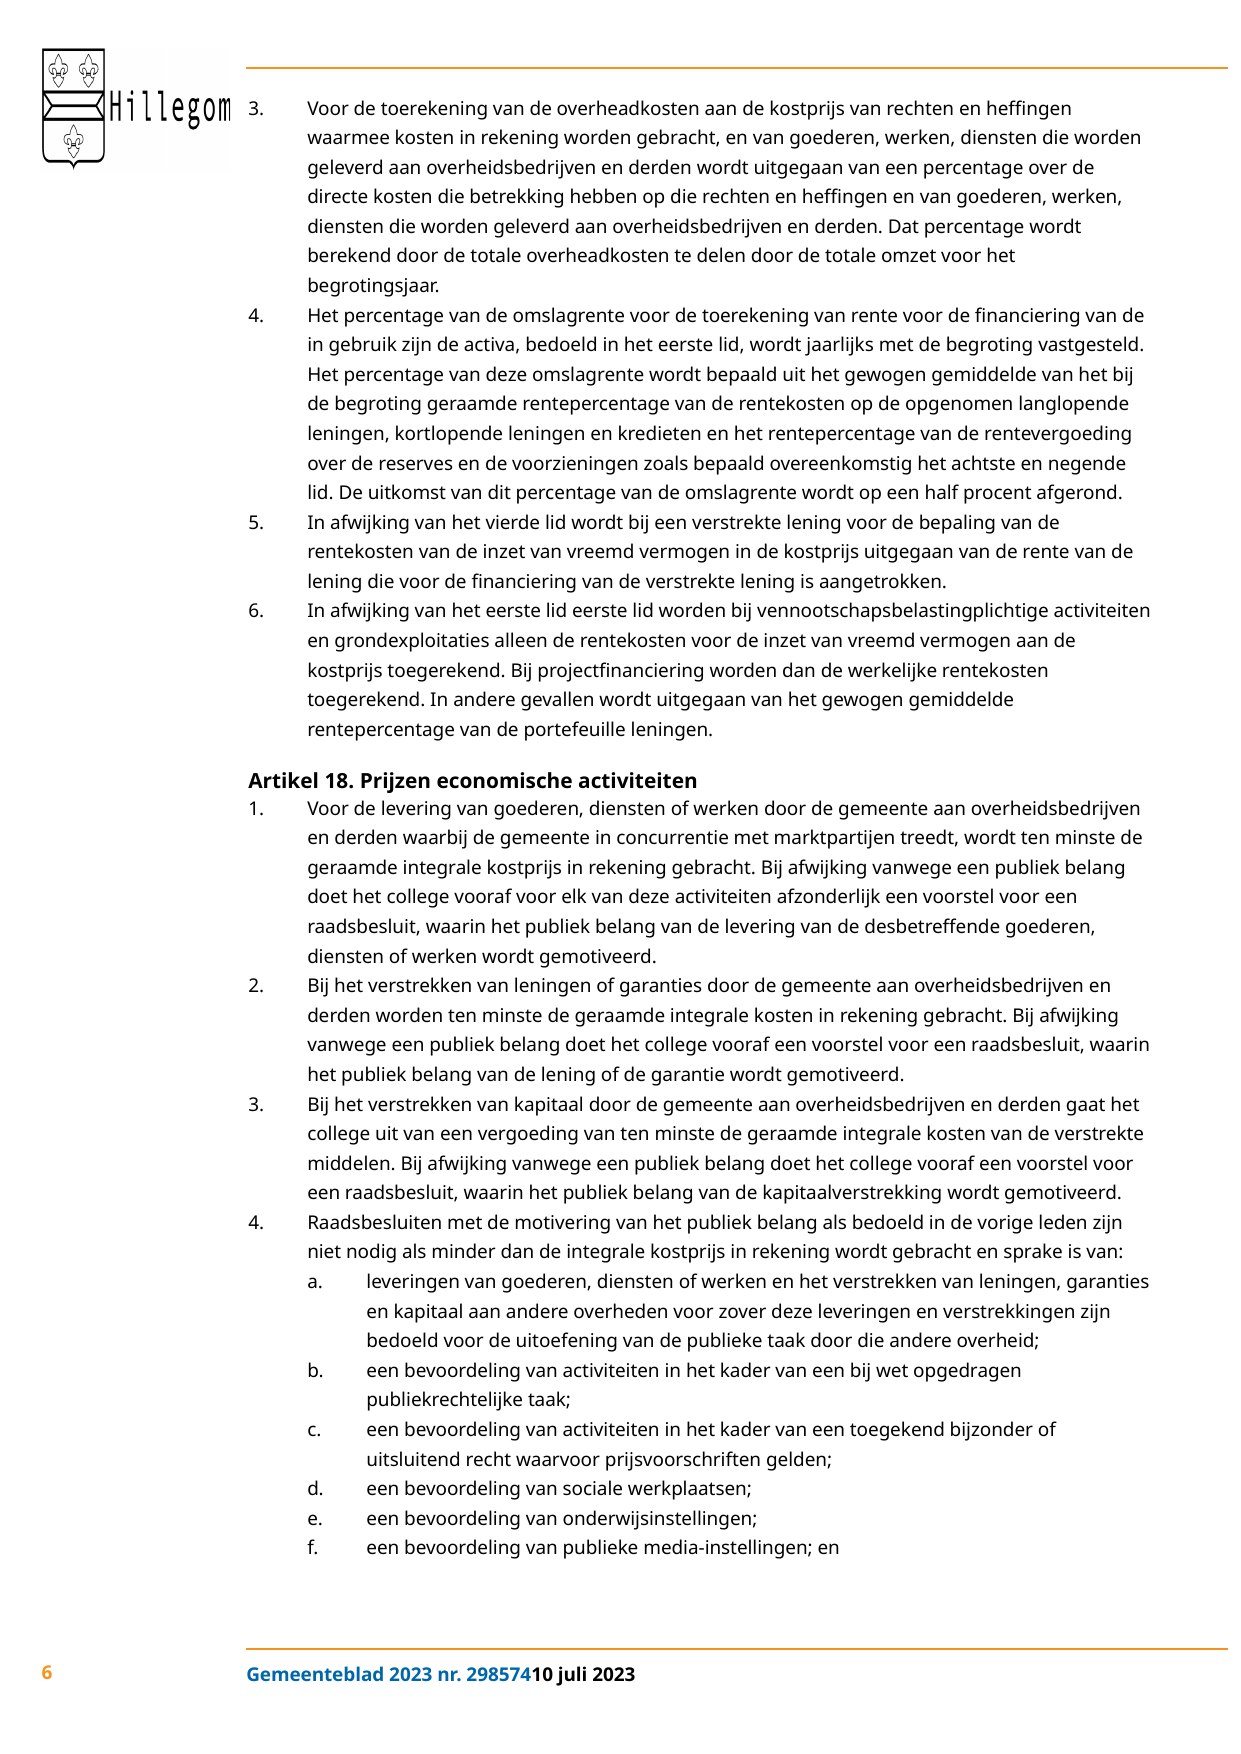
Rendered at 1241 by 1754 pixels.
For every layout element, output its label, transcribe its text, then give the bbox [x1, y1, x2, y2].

list een bevoordeling van publieke media-instellingen; en [307, 1534, 1152, 1560]
list Voor de levering van goederen, diensten of werken door de gemeente aan overheidsbedrijven en derden waarbij de gemeente in concurrentie met marktpartijen treedt, wordt ten minste de geraamde integrale kostprijs in rekening gebracht. Bij afwijking vanwege een publiek belang doet het college vooraf voor elk van deze activiteiten afzonderlijk een voorstel voor een raadsbesluit, waarin het publiek belang van de levering van de desbetreffende goederen, diensten of werken wordt gemotiveerd. [248, 795, 1152, 968]
list Het percentage van de omslagrente voor de toerekening van rente voor de financiering van de in gebruik zijn de activa, bedoeld in het eerste lid, wordt jaarlijks met de begroting vastgesteld. Het percentage van deze omslagrente wordt bepaald uit het gewogen gemiddelde van het bij de begroting geraamde rentepercentage van de rentekosten op de opgenomen langlopende leningen, kortlopende leningen en kredieten en het rentepercentage van de rentevergoeding over de reserves en de voorzieningen zoals bepaald overeenkomstig het achtste en negende lid. De uitkomst van dit percentage van de omslagrente wordt op een half procent afgerond. [248, 302, 1152, 505]
list een bevoordeling van sociale werkplaatsen; [307, 1475, 1152, 1501]
list een bevoordeling van onderwijsinstellingen; [307, 1505, 1152, 1531]
list In afwijking van het vierde lid wordt bij een verstrekte lening voor de bepaling van de rentekosten van de inzet van vreemd vermogen in de kostprijs uitgegaan van de rente van de lening die voor de financiering van de verstrekte lening is aangetrokken. [248, 509, 1152, 594]
list leveringen van goederen, diensten of werken en het verstrekken van leningen, garanties en kapitaal aan andere overheden voor zover deze leveringen en verstrekkingen zijn bedoeld voor de uitoefening van de publieke taak door die andere overheid; [307, 1268, 1152, 1353]
list Raadsbesluiten met de motivering van het publiek belang als bedoeld in de vorige leden zijn niet nodig als minder dan de integrale kostprijs in rekening wordt gebracht en sprake is van: [248, 1209, 1152, 1264]
list Bij het verstrekken van leningen of garanties door de gemeente aan overheidsbedrijven en derden worden ten minste de geraamde integrale kosten in rekening gebracht. Bij afwijking vanwege een publiek belang doet het college vooraf een voorstel voor een raadsbesluit, waarin het publiek belang van de lening of de garantie wordt gemotiveerd. [248, 972, 1152, 1087]
list In afwijking van het eerste lid eerste lid worden bij vennootschapsbelastingplichtige activiteiten en grondexploitaties alleen de rentekosten voor de inzet van vreemd vermogen aan de kostprijs toegerekend. Bij projectfinanciering worden dan de werkelijke rentekosten toegerekend. In andere gevallen wordt uitgegaan van het gewogen gemiddelde rentepercentage van de portefeuille leningen. [248, 598, 1152, 742]
list een bevoordeling van activiteiten in het kader van een bij wet opgedragen publiekrechtelijke taak; [307, 1357, 1152, 1412]
list Bij het verstrekken van kapitaal door de gemeente aan overheidsbedrijven en derden gaat het college uit van een vergoeding van ten minste de geraamde integrale kosten van de verstrekte middelen. Bij afwijking vanwege een publiek belang doet het college vooraf een voorstel voor een raadsbesluit, waarin het publiek belang van de kapitaalverstrekking wordt gemotiveerd. [248, 1091, 1152, 1205]
text Artikel 18. Prijzen economische activiteiten [248, 766, 1152, 795]
list Voor de toerekening van de overheadkosten aan de kostprijs van rechten en heffingen waarmee kosten in rekening worden gebracht, en van goederen, werken, diensten die worden geleverd aan overheidsbedrijven en derden wordt uitgegaan van een percentage over de directe kosten die betrekking hebben op die rechten en heffingen en van goederen, werken, diensten die worden geleverd aan overheidsbedrijven en derden. Dat percentage wordt berekend door de totale overheadkosten te delen door de totale omzet voor het begrotingsjaar. [248, 95, 1152, 298]
picture [41, 47, 231, 172]
list een bevoordeling van activiteiten in het kader van een toegekend bijzonder of uitsluitend recht waarvoor prijsvoorschriften gelden; [307, 1416, 1152, 1471]
